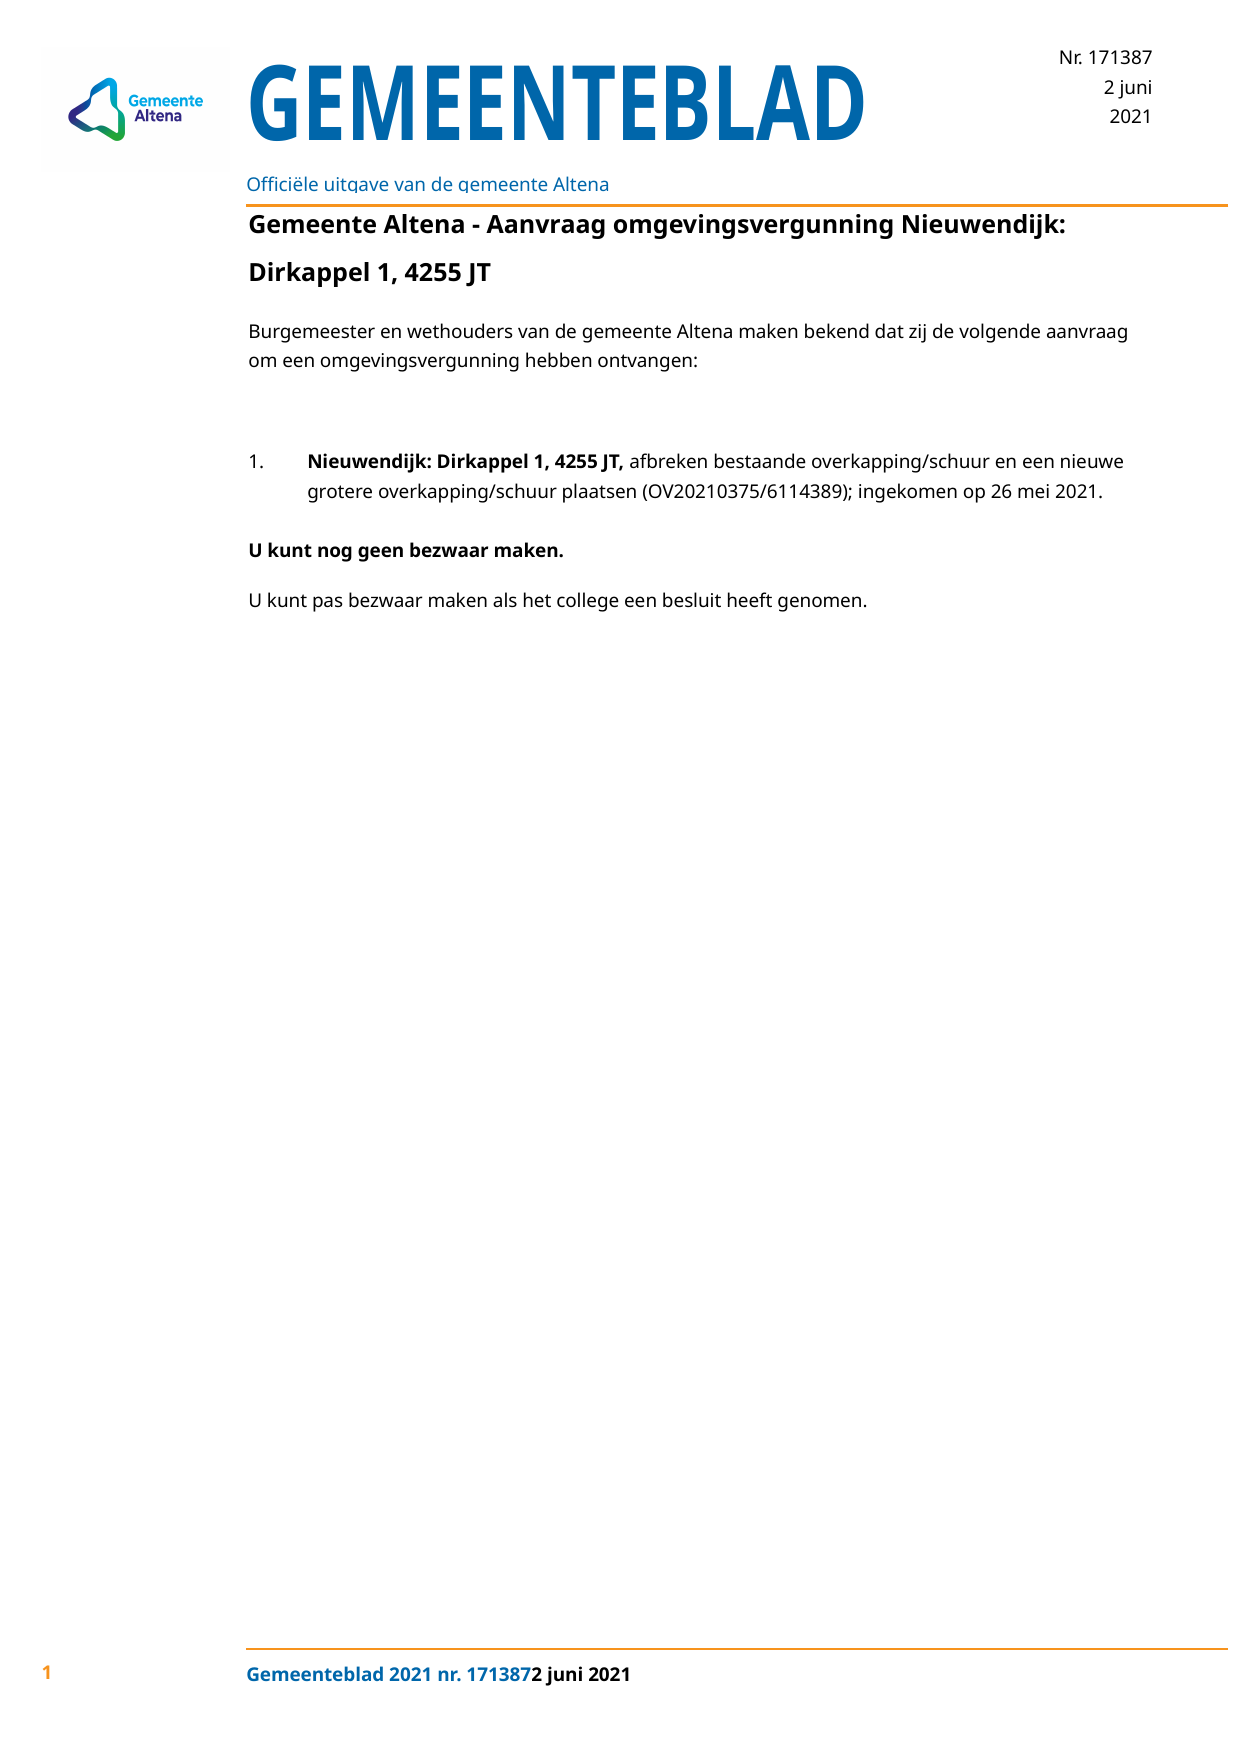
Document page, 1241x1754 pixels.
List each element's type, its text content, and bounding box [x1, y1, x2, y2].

text Gemeente Altena - Aanvraag omgevingsvergunning Nieuwendijk: Dirkappel 1, 4255 JT [248, 207, 1152, 288]
text U kunt nog geen bezwaar maken. [248, 537, 1152, 563]
picture [41, 47, 231, 172]
text U kunt pas bezwaar maken als het college een besluit heeft genomen. [248, 587, 1152, 613]
text Burgemeester en wethouders van de gemeente Altena maken bekend dat zij de volgende aanvraag om een omgevingsvergunning hebben ontvangen: [248, 318, 1152, 373]
list Nieuwendijk: Dirkappel 1, 4255 JT, afbreken bestaande overkapping/schuur en een nieuwe grotere overkapping/schuur plaatsen (OV20210375/6114389); ingekomen op 26 mei 2021. [248, 448, 1152, 504]
